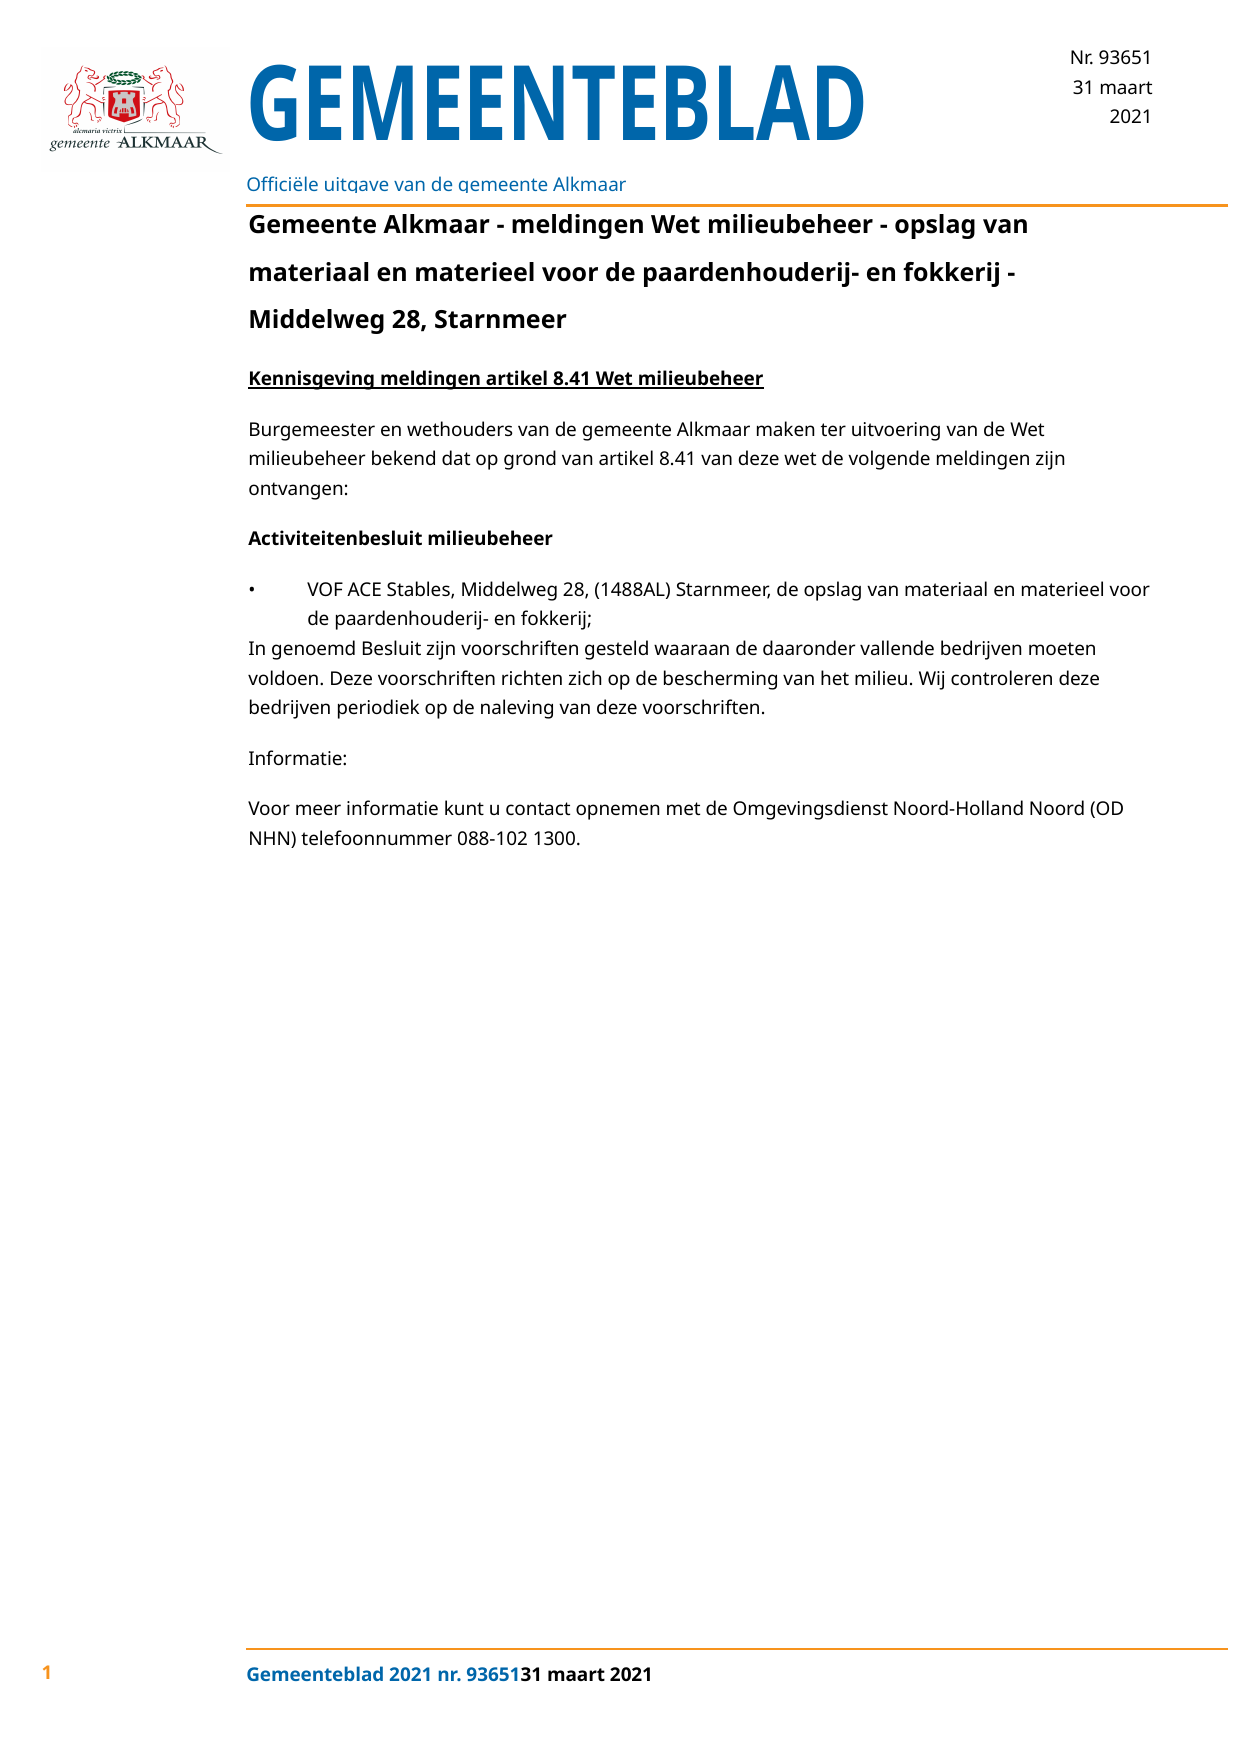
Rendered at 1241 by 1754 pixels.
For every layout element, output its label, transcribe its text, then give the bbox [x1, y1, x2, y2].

text In genoemd Besluit zijn voorschriften gesteld waaraan de daaronder vallende bedrijven moeten voldoen. Deze voorschriften richten zich op de bescherming van het milieu. Wij controleren deze bedrijven periodiek op de naleving van deze voorschriften. [248, 635, 1152, 720]
text Informatie: [248, 745, 1152, 770]
list VOF ACE Stables, Middelweg 28, (1488AL) Starnmeer, de opslag van materiaal en materieel voor de paardenhouderij- en fokkerij; [248, 576, 1152, 631]
text Gemeente Alkmaar - meldingen Wet milieubeheer - opslag van materiaal en materieel voor de paardenhouderij- en fokkerij - Middelweg 28, Starnmeer [248, 207, 1152, 336]
picture [41, 47, 231, 172]
text Voor meer informatie kunt u contact opnemen met de Omgevingsdienst Noord-Holland Noord (OD NHN) telefoonnummer 088-102 1300. [248, 795, 1152, 850]
text Kennisgeving meldingen artikel 8.41 Wet milieubeheer [248, 366, 1152, 391]
text Burgemeester en wethouders van de gemeente Alkmaar maken ter uitvoering van de Wet milieubeheer bekend dat op grond van artikel 8.41 van deze wet de volgende meldingen zijn ontvangen: [248, 416, 1152, 501]
text Activiteitenbesluit milieubeheer [248, 526, 1152, 551]
